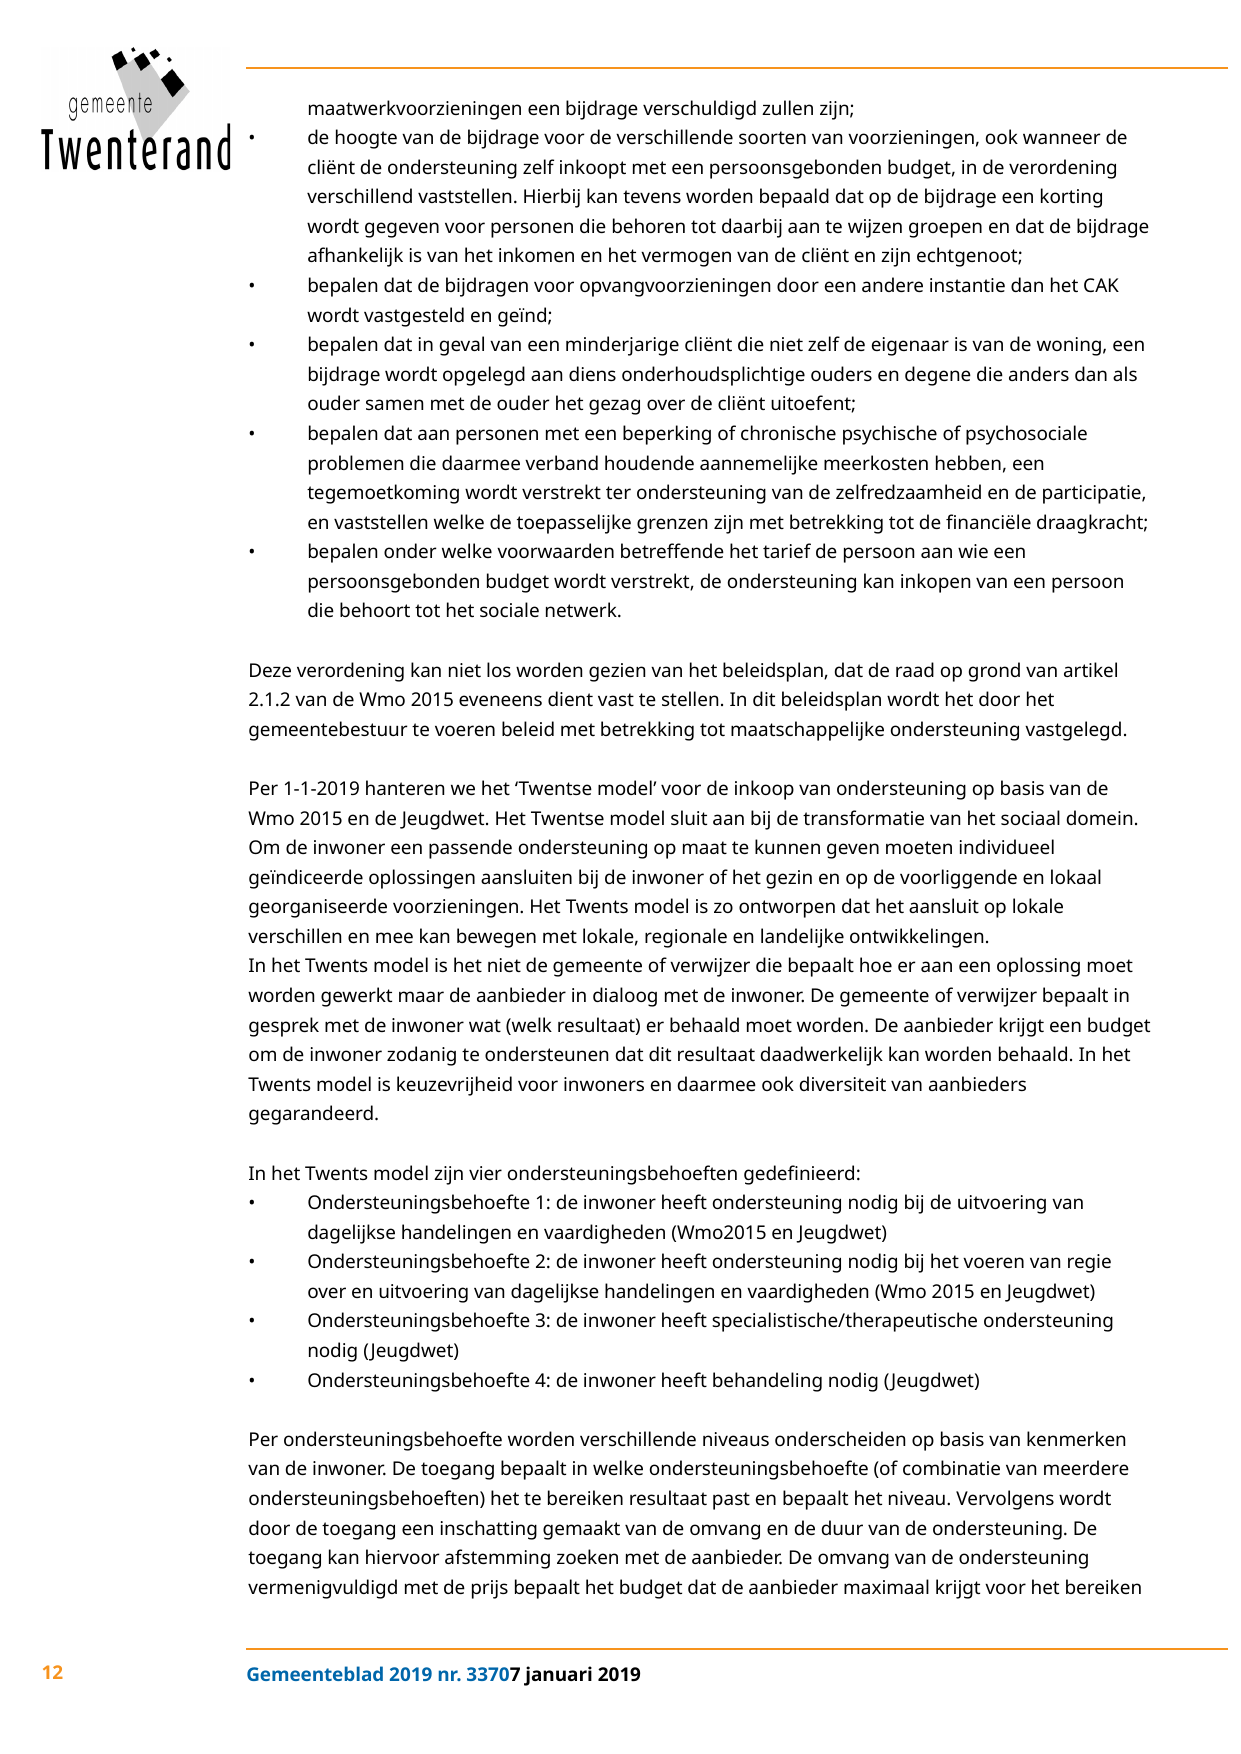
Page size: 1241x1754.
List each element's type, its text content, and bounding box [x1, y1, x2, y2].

list bepalen onder welke voorwaarden betreffende het tarief de persoon aan wie een persoonsgebonden budget wordt verstrekt, de ondersteuning kan inkopen van een persoon die behoort tot het sociale netwerk. [248, 538, 1152, 623]
text Per ondersteuningsbehoefte worden verschillende niveaus onderscheiden op basis van kenmerken van de inwoner. De toegang bepaalt in welke ondersteuningsbehoefte (of combinatie van meerdere ondersteuningsbehoeften) het te bereiken resultaat past en bepaalt het niveau. Vervolgens wordt door de toegang een inschatting gemaakt van de omvang en de duur van de ondersteuning. De toegang kan hiervoor afstemming zoeken met de aanbieder. De omvang van de ondersteuning vermenigvuldigd met de prijs bepaalt het budget dat de aanbieder maximaal krijgt voor het bereiken [248, 1426, 1152, 1600]
picture [41, 47, 231, 172]
list bepalen dat in geval van een minderjarige cliënt die niet zelf de eigenaar is van de woning, een bijdrage wordt opgelegd aan diens onderhoudsplichtige ouders en degene die anders dan als ouder samen met de ouder het gezag over de cliënt uitoefent; [248, 331, 1152, 416]
list maatwerkvoorzieningen een bijdrage verschuldigd zullen zijn; [248, 95, 1152, 121]
list bepalen dat aan personen met een beperking of chronische psychische of psychosociale problemen die daarmee verband houdende aannemelijke meerkosten hebben, een tegemoetkoming wordt verstrekt ter ondersteuning van de zelfredzaamheid en de participatie, en vaststellen welke de toepasselijke grenzen zijn met betrekking tot de financiële draagkracht; [248, 420, 1152, 535]
text In het Twents model is het niet de gemeente of verwijzer die bepaalt hoe er aan een oplossing moet worden gewerkt maar de aanbieder in dialoog met de inwoner. De gemeente of verwijzer bepaalt in gesprek met de inwoner wat (welk resultaat) er behaald moet worden. De aanbieder krijgt een budget om de inwoner zodanig te ondersteunen dat dit resultaat daadwerkelijk kan worden behaald. In het Twents model is keuzevrijheid voor inwoners en daarmee ook diversiteit van aanbieders gegarandeerd. [248, 953, 1152, 1126]
list bepalen dat de bijdragen voor opvangvoorzieningen door een andere instantie dan het CAK wordt vastgesteld en geïnd; [248, 272, 1152, 328]
list Ondersteuningsbehoefte 3: de inwoner heeft specialistische/therapeutische ondersteuning nodig (Jeugdwet) [248, 1308, 1152, 1363]
text Deze verordening kan niet los worden gezien van het beleidsplan, dat de raad op grond van artikel 2.1.2 van de Wmo 2015 eveneens dient vast te stellen. In dit beleidsplan wordt het door het gemeentebestuur te voeren beleid met betrekking tot maatschappelijke ondersteuning vastgelegd. [248, 657, 1152, 742]
list Ondersteuningsbehoefte 2: de inwoner heeft ondersteuning nodig bij het voeren van regie over en uitvoering van dagelijkse handelingen en vaardigheden (Wmo 2015 en Jeugdwet) [248, 1248, 1152, 1304]
list de hoogte van de bijdrage voor de verschillende soorten van voorzieningen, ook wanneer de cliënt de ondersteuning zelf inkoopt met een persoonsgebonden budget, in de verordening verschillend vaststellen. Hierbij kan tevens worden bepaald dat op de bijdrage een korting wordt gegeven voor personen die behoren tot daarbij aan te wijzen groepen en dat de bijdrage afhankelijk is van het inkomen en het vermogen van de cliënt en zijn echtgenoot; [248, 124, 1152, 268]
text Per 1-1-2019 hanteren we het ‘Twentse model’ voor de inkoop van ondersteuning op basis van de Wmo 2015 en de Jeugdwet. Het Twentse model sluit aan bij de transformatie van het sociaal domein. Om de inwoner een passende ondersteuning op maat te kunnen geven moeten individueel geïndiceerde oplossingen aansluiten bij de inwoner of het gezin en op de voorliggende en lokaal georganiseerde voorzieningen. Het Twents model is zo ontworpen dat het aansluit op lokale verschillen en mee kan bewegen met lokale, regionale en landelijke ontwikkelingen. [248, 775, 1152, 949]
list Ondersteuningsbehoefte 4: de inwoner heeft behandeling nodig (Jeugdwet) [248, 1367, 1152, 1393]
list Ondersteuningsbehoefte 1: de inwoner heeft ondersteuning nodig bij de uitvoering van dagelijkse handelingen en vaardigheden (Wmo2015 en Jeugdwet) [248, 1189, 1152, 1245]
text In het Twents model zijn vier ondersteuningsbehoeften gedefinieerd: [248, 1160, 1152, 1186]
